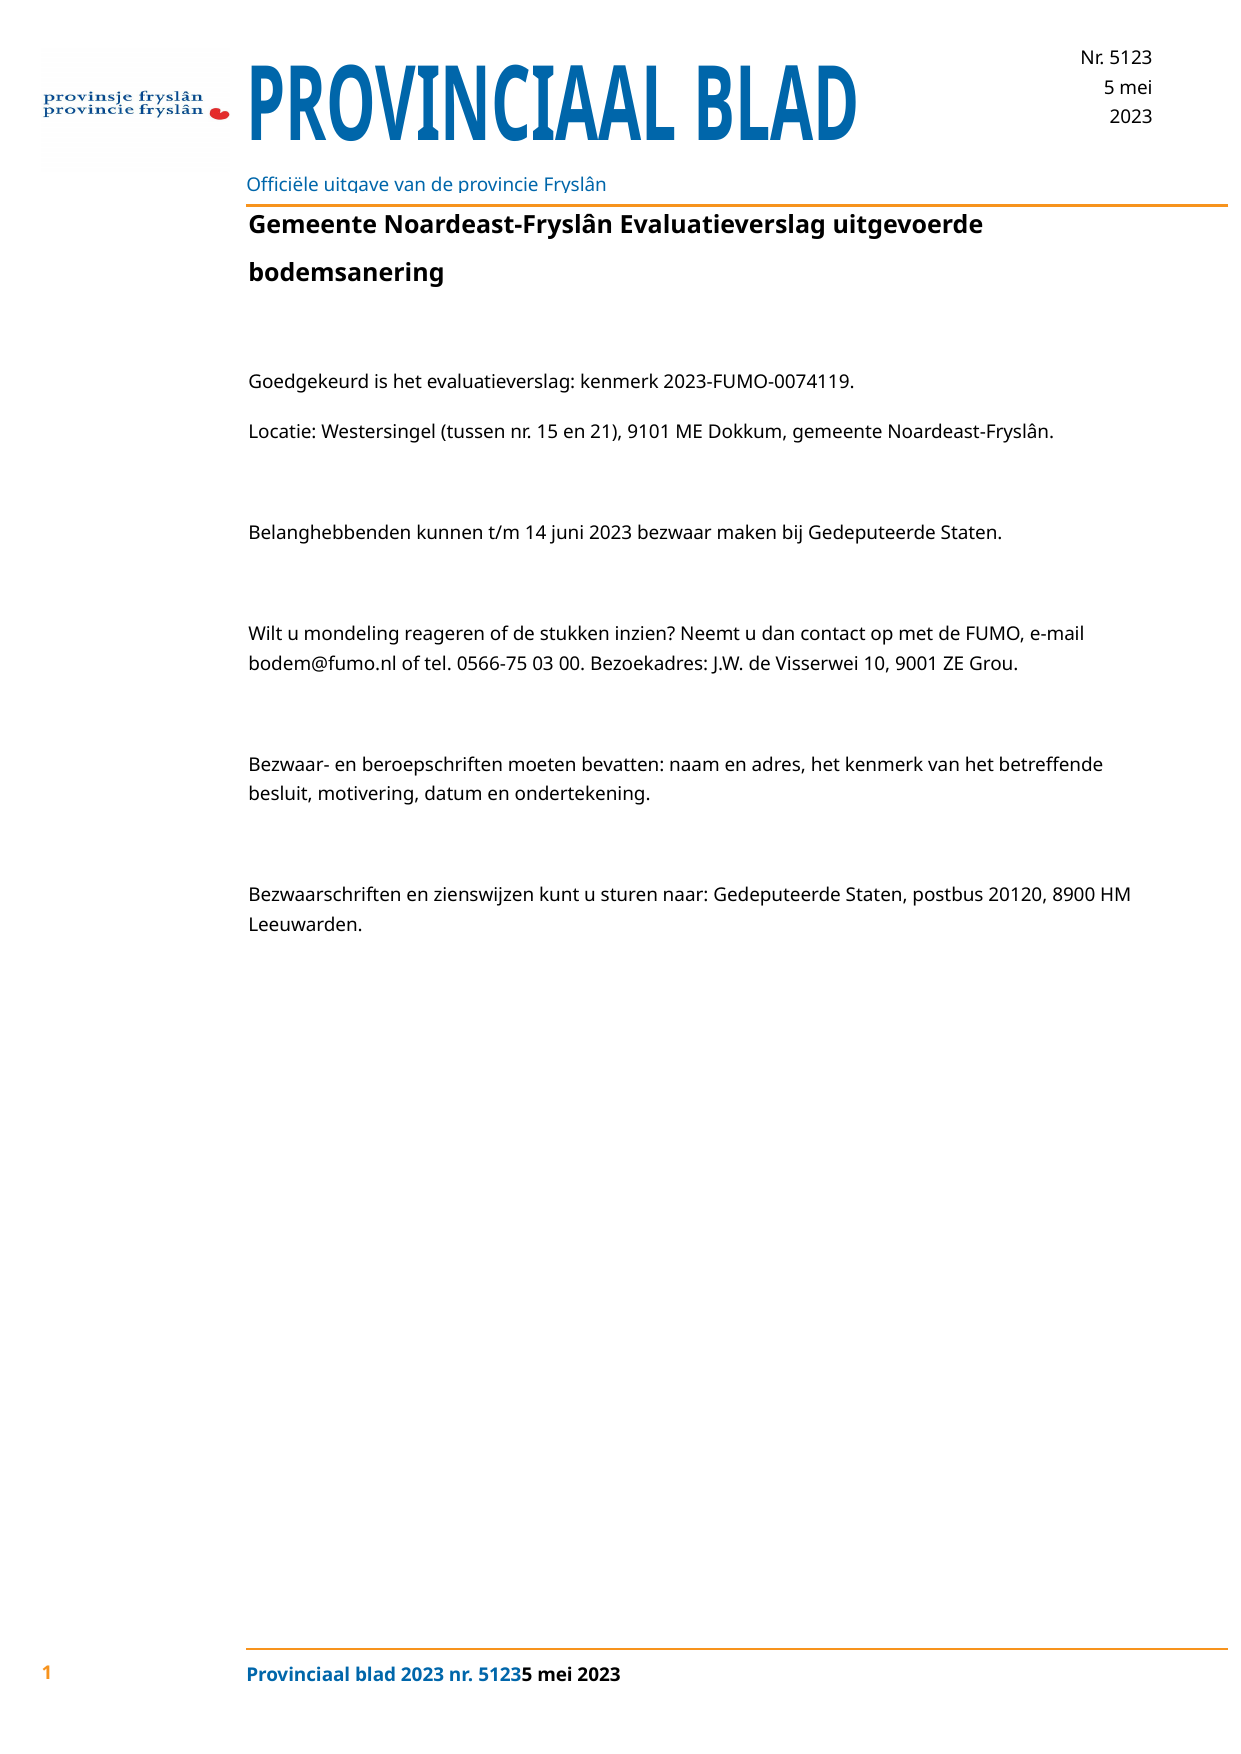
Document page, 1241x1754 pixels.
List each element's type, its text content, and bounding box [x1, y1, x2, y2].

picture [41, 47, 231, 172]
text Belanghebbenden kunnen t/m 14 juni 2023 bezwaar maken bij Gedeputeerde Staten. [248, 519, 1152, 545]
text Wilt u mondeling reageren of de stukken inzien? Neemt u dan contact op met de FUMO, e-mail bodem@fumo.nl of tel. 0566-75 03 00. Bezoekadres: J.W. de Visserwei 10, 9001 ZE Grou. [248, 620, 1152, 676]
text Locatie: Westersingel (tussen nr. 15 en 21), 9101 ME Dokkum, gemeente Noardeast-Fryslân. [248, 419, 1152, 444]
text Goedgekeurd is het evaluatieverslag: kenmerk 2023-FUMO-0074119. [248, 368, 1152, 394]
text Gemeente Noardeast-Fryslân Evaluatieverslag uitgevoerde bodemsanering [248, 207, 1152, 288]
text Bezwaar- en beroepschriften moeten bevatten: naam en adres, het kenmerk van het betreffende besluit, motivering, datum en ondertekening. [248, 751, 1152, 806]
text Bezwaarschriften en zienswijzen kunt u sturen naar: Gedeputeerde Staten, postbus 20120, 8900 HM Leeuwarden. [248, 881, 1152, 937]
